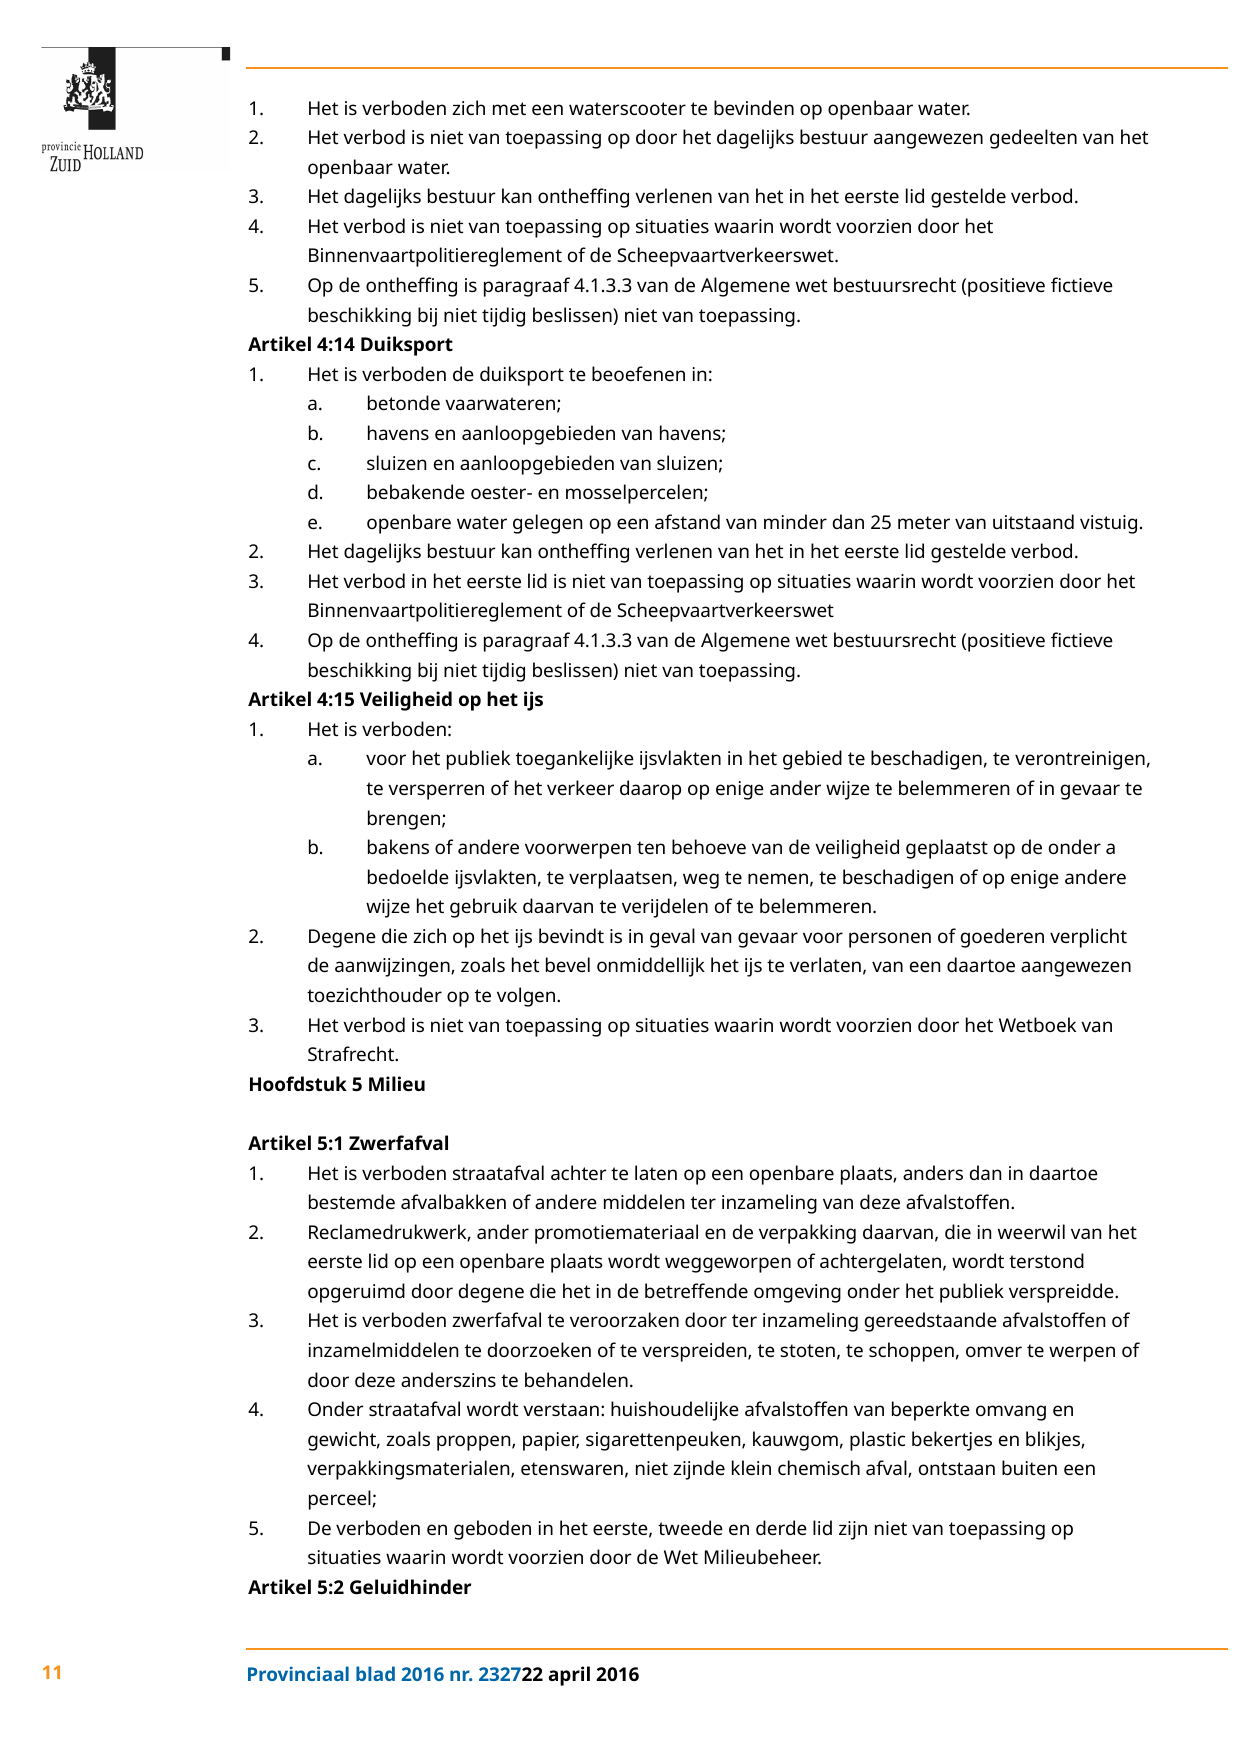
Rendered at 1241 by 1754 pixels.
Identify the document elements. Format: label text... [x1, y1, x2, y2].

text Artikel 5:2 Geluidhinder [248, 1574, 1152, 1600]
list Het verbod is niet van toepassing op situaties waarin wordt voorzien door het Binnenvaartpolitiereglement of de Scheepvaartverkeerswet. [248, 213, 1152, 268]
list Het verbod in het eerste lid is niet van toepassing op situaties waarin wordt voorzien door het Binnenvaartpolitiereglement of de Scheepvaartverkeerswet [248, 568, 1152, 623]
list voor het publiek toegankelijke ijsvlakten in het gebied te beschadigen, te verontreinigen, te versperren of het verkeer daarop op enige ander wijze te belemmeren of in gevaar te brengen; [307, 746, 1152, 831]
list betonde vaarwateren; [307, 391, 1152, 416]
list Op de ontheffing is paragraaf 4.1.3.3 van de Algemene wet bestuursrecht (positieve fictieve beschikking bij niet tijdig beslissen) niet van toepassing. [248, 627, 1152, 683]
list Degene die zich op het ijs bevindt is in geval van gevaar voor personen of goederen verplicht de aanwijzingen, zoals het bevel onmiddellijk het ijs te verlaten, van een daartoe aangewezen toezichthouder op te volgen. [248, 923, 1152, 1008]
list Op de ontheffing is paragraaf 4.1.3.3 van de Algemene wet bestuursrecht (positieve fictieve beschikking bij niet tijdig beslissen) niet van toepassing. [248, 272, 1152, 328]
text Artikel 5:1 Zwerfafval [248, 1130, 1152, 1156]
list sluizen en aanloopgebieden van sluizen; [307, 450, 1152, 476]
list Het is verboden straatafval achter te laten op een openbare plaats, anders dan in daartoe bestemde afvalbakken of andere middelen ter inzameling van deze afvalstoffen. [248, 1160, 1152, 1215]
list Het verbod is niet van toepassing op situaties waarin wordt voorzien door het Wetboek van Strafrecht. [248, 1012, 1152, 1067]
list Het is verboden zwerfafval te veroorzaken door ter inzameling gereedstaande afvalstoffen of inzamelmiddelen te doorzoeken of te verspreiden, te stoten, te schoppen, omver te werpen of door deze anderszins te behandelen. [248, 1308, 1152, 1393]
list openbare water gelegen op een afstand van minder dan 25 meter van uitstaand vistuig. [307, 509, 1152, 535]
text Artikel 4:15 Veiligheid op het ijs [248, 686, 1152, 712]
list Het dagelijks bestuur kan ontheffing verlenen van het in het eerste lid gestelde verbod. [248, 183, 1152, 209]
list Onder straatafval wordt verstaan: huishoudelijke afvalstoffen van beperkte omvang en gewicht, zoals proppen, papier, sigarettenpeuken, kauwgom, plastic bekertjes en blikjes, verpakkingsmaterialen, etenswaren, niet zijnde klein chemisch afval, ontstaan buiten een perceel; [248, 1396, 1152, 1511]
list Het is verboden: [248, 716, 1152, 742]
list havens en aanloopgebieden van havens; [307, 420, 1152, 446]
text Artikel 4:14 Duiksport [248, 331, 1152, 357]
list Het is verboden zich met een waterscooter te bevinden op openbaar water. [248, 95, 1152, 121]
text Hoofdstuk 5 Milieu [248, 1071, 1152, 1097]
list Het is verboden de duiksport te beoefenen in: [248, 361, 1152, 387]
list Reclamedrukwerk, ander promotiemateriaal en de verpakking daarvan, die in weerwil van het eerste lid op een openbare plaats wordt weggeworpen of achtergelaten, wordt terstond opgeruimd door degene die het in de betreffende omgeving onder het publiek verspreidde. [248, 1219, 1152, 1304]
list Het verbod is niet van toepassing op door het dagelijks bestuur aangewezen gedeelten van het openbaar water. [248, 124, 1152, 180]
picture [41, 47, 231, 172]
list De verboden en geboden in het eerste, tweede en derde lid zijn niet van toepassing op situaties waarin wordt voorzien door de Wet Milieubeheer. [248, 1515, 1152, 1570]
list bakens of andere voorwerpen ten behoeve van de veiligheid geplaatst op de onder a bedoelde ijsvlakten, te verplaatsen, weg te nemen, te beschadigen of op enige andere wijze het gebruik daarvan te verijdelen of te belemmeren. [307, 834, 1152, 919]
list bebakende oester- en mosselpercelen; [307, 479, 1152, 505]
list Het dagelijks bestuur kan ontheffing verlenen van het in het eerste lid gestelde verbod. [248, 538, 1152, 564]
